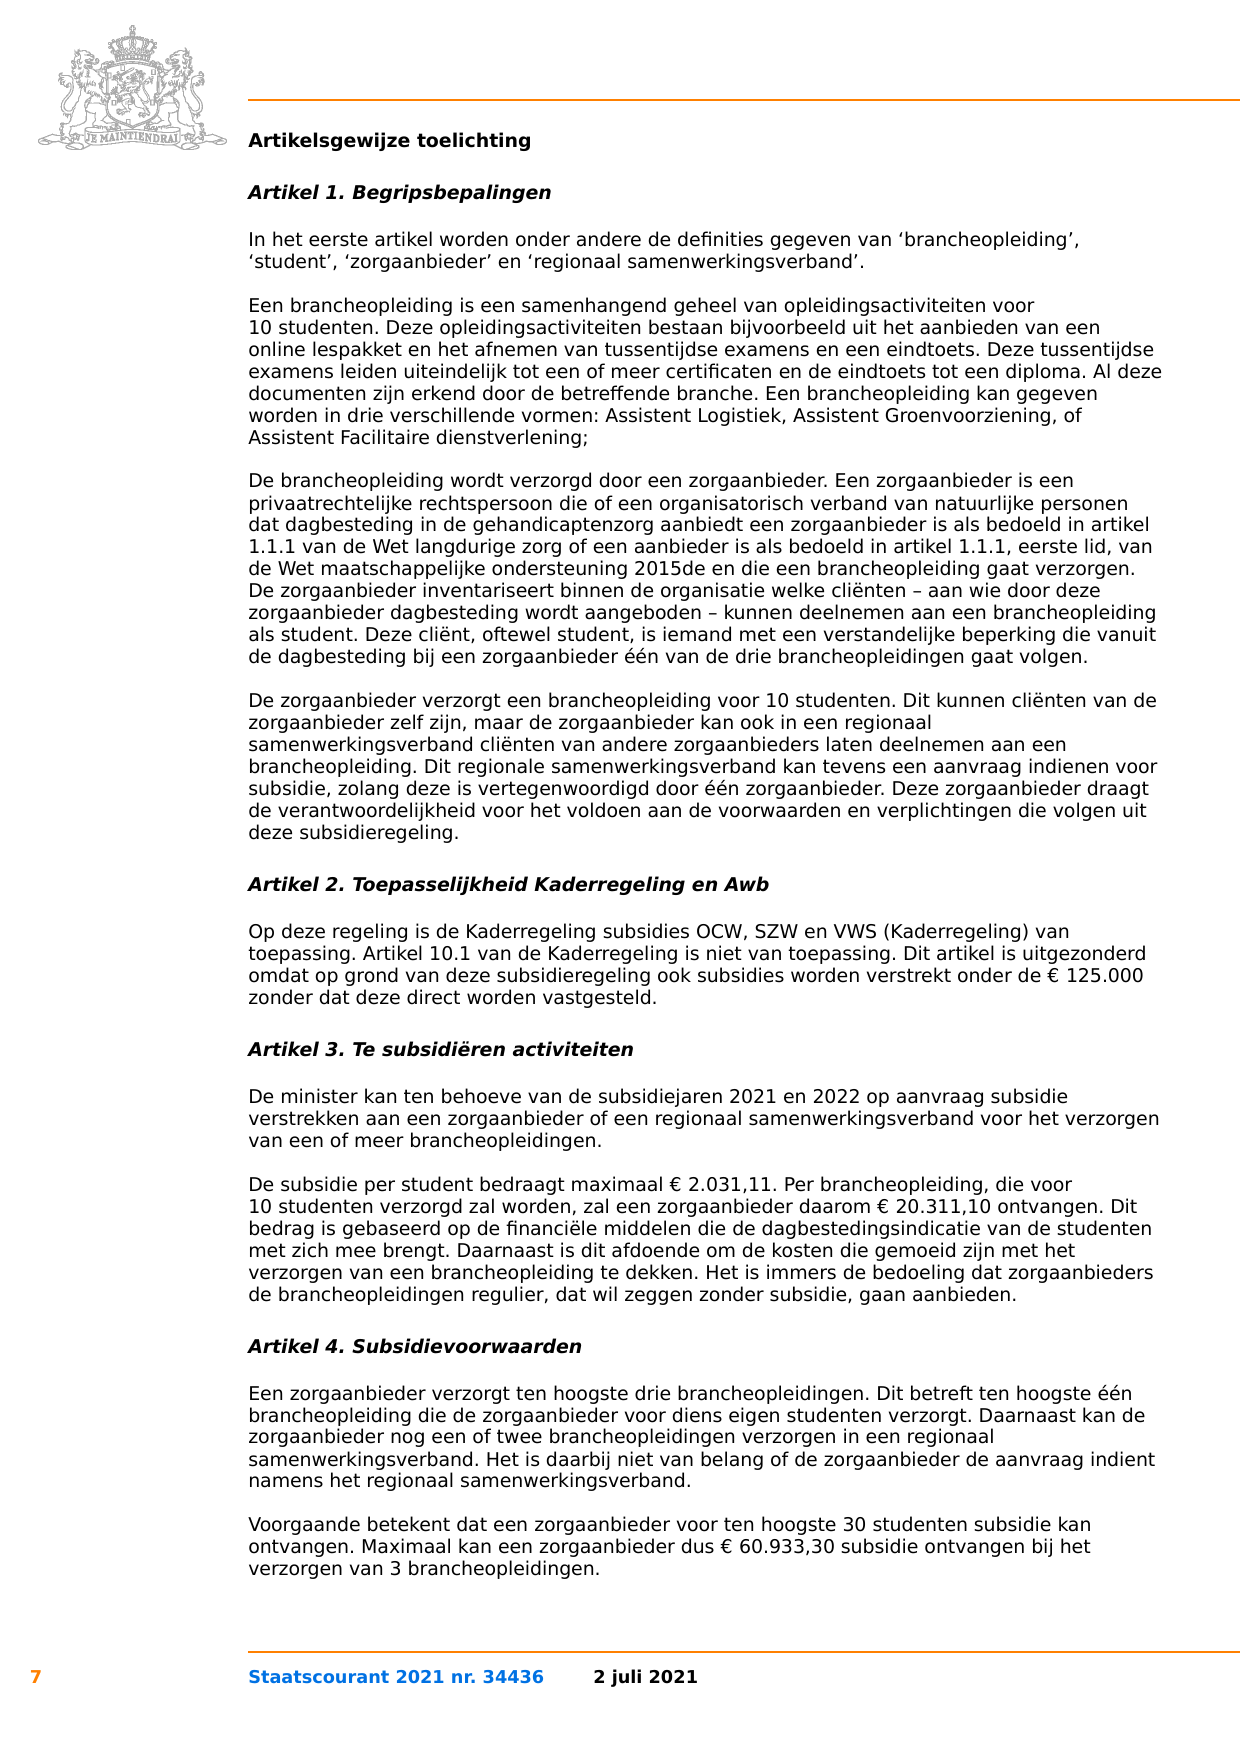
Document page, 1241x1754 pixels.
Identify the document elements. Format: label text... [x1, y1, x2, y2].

text De subsidie per student bedraagt maximaal € 2.031,11. Per brancheopleiding, die voor 10 studenten verzorgd zal worden, zal een zorgaanbieder daarom € 20.311,10 ontvangen. Dit bedrag is gebaseerd op de financiële middelen die de dagbestedingsindicatie van de studenten met zich mee brengt. Daarnaast is dit afdoende om de kosten die gemoeid zijn met het verzorgen van een brancheopleiding te dekken. Het is immers de bedoeling dat zorgaanbieders de brancheopleidingen regulier, dat wil zeggen zonder subsidie, gaan aanbieden. [248, 1174, 1163, 1306]
subtitle Artikel 4. Subsidievoorwaarden [248, 1336, 1163, 1357]
text Een brancheopleiding is een samenhangend geheel van opleidingsactiviteiten voor 10 studenten. Deze opleidingsactiviteiten bestaan bijvoorbeeld uit het aanbieden van een online lespakket en het afnemen van tussentijdse examens en een eindtoets. Deze tussentijdse examens leiden uiteindelijk tot een of meer certificaten en de eindtoets tot een diploma. Al deze documenten zijn erkend door de betreffende branche. Een brancheopleiding kan gegeven worden in drie verschillende vormen: Assistent Logistiek, Assistent Groenvoorziening, of Assistent Facilitaire dienstverlening; [248, 295, 1163, 448]
text De minister kan ten behoeve van de subsidiejaren 2021 en 2022 op aanvraag subsidie verstrekken aan een zorgaanbieder of een regionaal samenwerkingsverband voor het verzorgen van een of meer brancheopleidingen. [248, 1086, 1163, 1152]
picture [38, 25, 227, 150]
text In het eerste artikel worden onder andere de definities gegeven van ‘brancheopleiding’, ‘student’, ‘zorgaanbieder’ en ‘regionaal samenwerkingsverband’. [248, 229, 1163, 273]
subtitle Artikel 1. Begripsbepalingen [248, 182, 1163, 204]
text Voorgaande betekent dat een zorgaanbieder voor ten hoogste 30 studenten subsidie kan ontvangen. Maximaal kan een zorgaanbieder dus € 60.933,30 subsidie ontvangen bij het verzorgen van 3 brancheopleidingen. [248, 1514, 1163, 1580]
subtitle Artikelsgewijze toelichting [248, 130, 1163, 152]
subtitle Artikel 3. Te subsidiëren activiteiten [248, 1039, 1163, 1061]
text Op deze regeling is de Kaderregeling subsidies OCW, SZW en VWS (Kaderregeling) van toepassing. Artikel 10.1 van de Kaderregeling is niet van toepassing. Dit artikel is uitgezonderd omdat op grond van deze subsidieregeling ook subsidies worden verstrekt onder de € 125.000 zonder dat deze direct worden vastgesteld. [248, 921, 1163, 1009]
text De zorgaanbieder verzorgt een brancheopleiding voor 10 studenten. Dit kunnen cliënten van de zorgaanbieder zelf zijn, maar de zorgaanbieder kan ook in een regionaal samenwerkingsverband cliënten van andere zorgaanbieders laten deelnemen aan een brancheopleiding. Dit regionale samenwerkingsverband kan tevens een aanvraag indienen voor subsidie, zolang deze is vertegenwoordigd door één zorgaanbieder. Deze zorgaanbieder draagt de verantwoordelijkheid voor het voldoen aan de voorwaarden en verplichtingen die volgen uit deze subsidieregeling. [248, 690, 1163, 844]
text De brancheopleiding wordt verzorgd door een zorgaanbieder. Een zorgaanbieder is een privaatrechtelijke rechtspersoon die of een organisatorisch verband van natuurlijke personen dat dagbesteding in de gehandicaptenzorg aanbiedt een zorgaanbieder is als bedoeld in artikel 1.1.1 van de Wet langdurige zorg of een aanbieder is als bedoeld in artikel 1.1.1, eerste lid, van de Wet maatschappelijke ondersteuning 2015de en die een brancheopleiding gaat verzorgen. De zorgaanbieder inventariseert binnen de organisatie welke cliënten – aan wie door deze zorgaanbieder dagbesteding wordt aangeboden – kunnen deelnemen aan een brancheopleiding als student. Deze cliënt, oftewel student, is iemand met een verstandelijke beperking die vanuit de dagbesteding bij een zorgaanbieder één van de drie brancheopleidingen gaat volgen. [248, 470, 1163, 668]
subtitle Artikel 2. Toepasselijkheid Kaderregeling en Awb [248, 874, 1163, 896]
text Een zorgaanbieder verzorgt ten hoogste drie brancheopleidingen. Dit betreft ten hoogste één brancheopleiding die de zorgaanbieder voor diens eigen studenten verzorgt. Daarnaast kan de zorgaanbieder nog een of twee brancheopleidingen verzorgen in een regionaal samenwerkingsverband. Het is daarbij niet van belang of de zorgaanbieder de aanvraag indient namens het regionaal samenwerkingsverband. [248, 1382, 1163, 1492]
